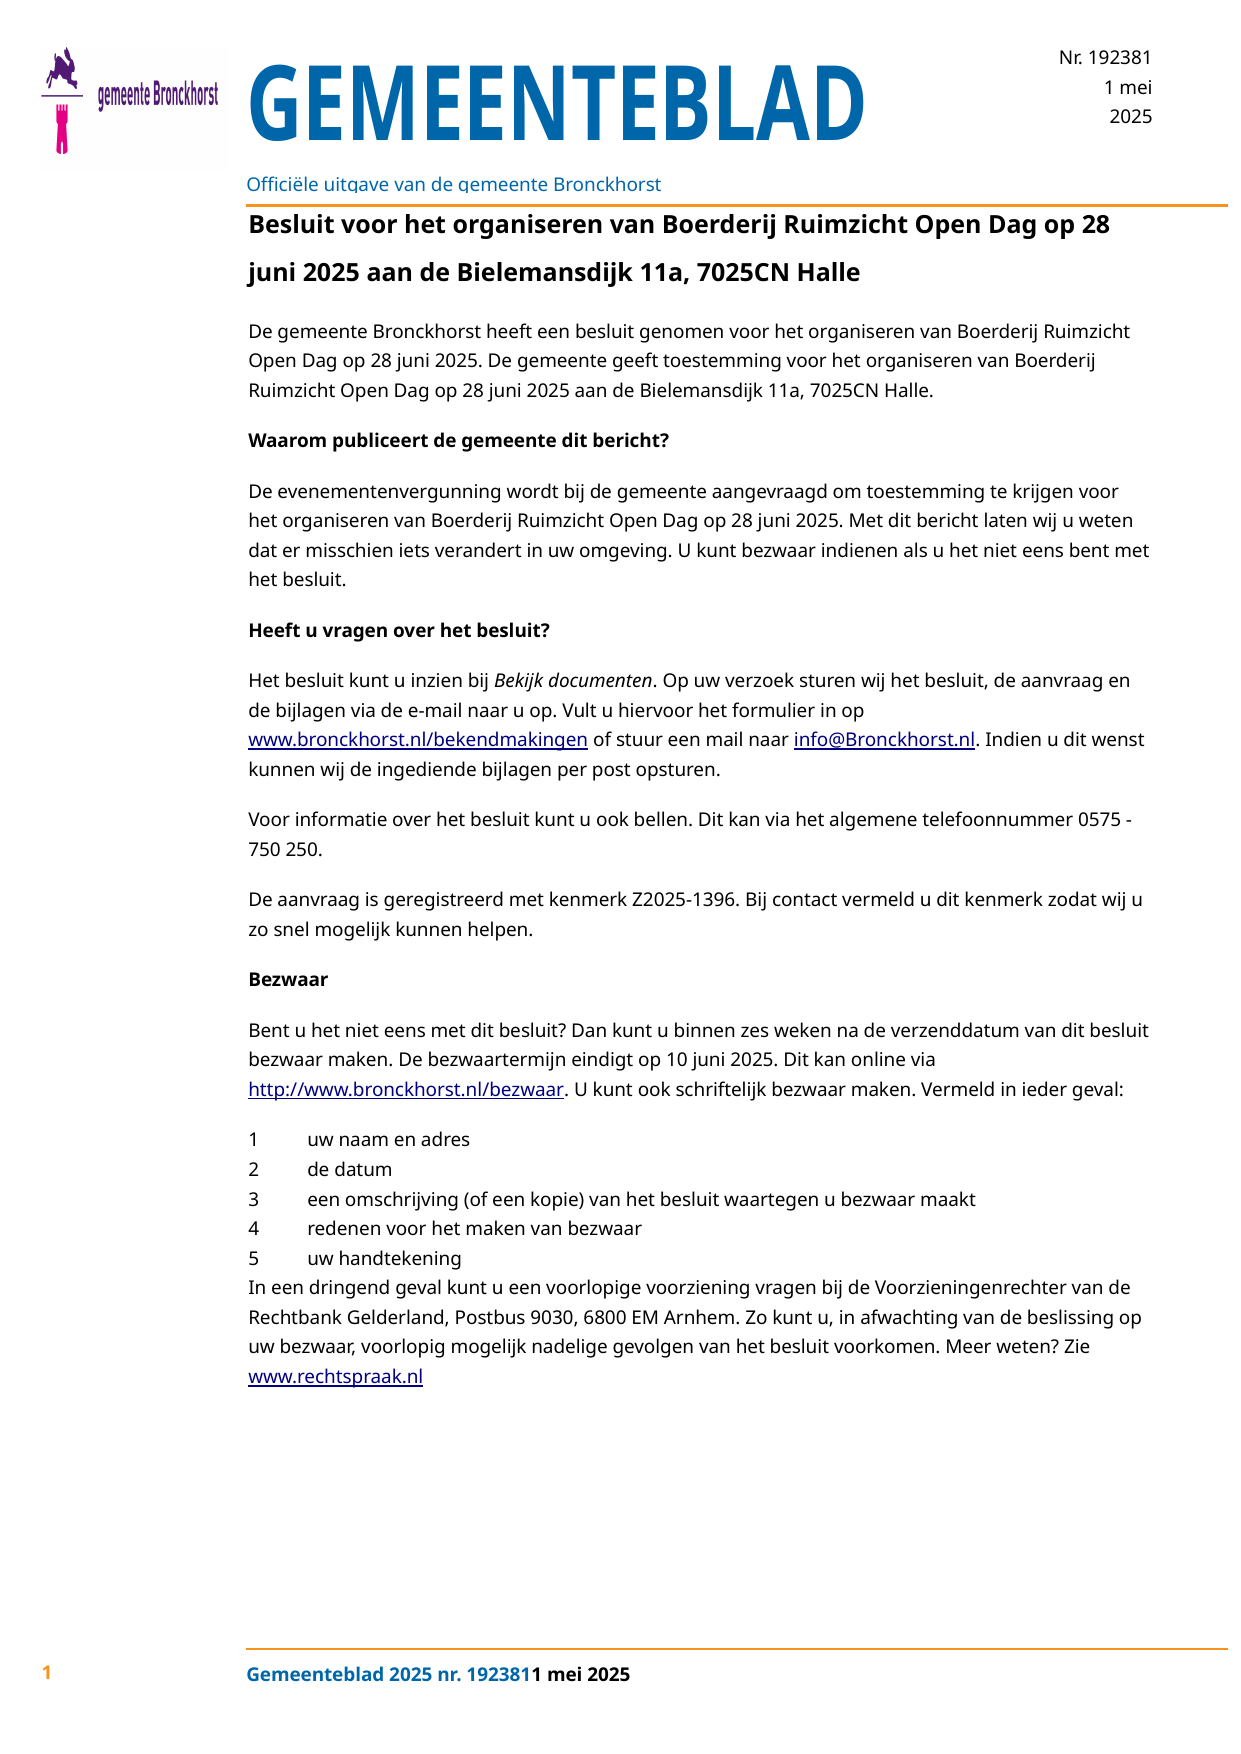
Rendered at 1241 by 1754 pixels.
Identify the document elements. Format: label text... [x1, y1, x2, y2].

text In een dringend geval kunt u een voorlopige voorziening vragen bij de Voorzieningenrechter van de Rechtbank Gelderland, Postbus 9030, 6800 EM Arnhem. Zo kunt u, in afwachting van de beslissing op uw bezwaar, voorlopig mogelijk nadelige gevolgen van het besluit voorkomen. Meer weten? Zie www.rechtspraak.nl [248, 1274, 1152, 1389]
text Waarom publiceert de gemeente dit bericht? [248, 427, 1152, 453]
text Voor informatie over het besluit kunt u ook bellen. Dit kan via het algemene telefoonnummer 0575 - 750 250. [248, 807, 1152, 862]
text De evenementenvergunning wordt bij de gemeente aangevraagd om toestemming te krijgen voor het organiseren van Boerderij Ruimzicht Open Dag op 28 juni 2025. Met dit bericht laten wij u weten dat er misschien iets verandert in uw omgeving. U kunt bezwaar indienen als u het niet eens bent met het besluit. [248, 478, 1152, 592]
text Het besluit kunt u inzien bij Bekijk documenten. Op uw verzoek sturen wij het besluit, de aanvraag en de bijlagen via de e-mail naar u op. Vult u hiervoor het formulier in op www.bronckhorst.nl/bekendmakingen of stuur een mail naar info@Bronckhorst.nl. Indien u dit wenst kunnen wij de ingediende bijlagen per post opsturen. [248, 667, 1152, 782]
list een omschrijving (of een kopie) van het besluit waartegen u bezwaar maakt [248, 1186, 1152, 1212]
text De gemeente Bronckhorst heeft een besluit genomen voor het organiseren van Boerderij Ruimzicht Open Dag op 28 juni 2025. De gemeente geeft toestemming voor het organiseren van Boerderij Ruimzicht Open Dag op 28 juni 2025 aan de Bielemansdijk 11a, 7025CN Halle. [248, 318, 1152, 403]
text Bezwaar [248, 967, 1152, 992]
text Besluit voor het organiseren van Boerderij Ruimzicht Open Dag op 28 juni 2025 aan de Bielemansdijk 11a, 7025CN Halle [248, 207, 1152, 288]
text De aanvraag is geregistreerd met kenmerk Z2025-1396. Bij contact vermeld u dit kenmerk zodat wij u zo snel mogelijk kunnen helpen. [248, 887, 1152, 942]
text Heeft u vragen over het besluit? [248, 617, 1152, 643]
list redenen voor het maken van bezwaar [248, 1215, 1152, 1241]
list uw naam en adres [248, 1127, 1152, 1152]
text Bent u het niet eens met dit besluit? Dan kunt u binnen zes weken na de verzenddatum van dit besluit bezwaar maken. De bezwaartermijn eindigt op 10 juni 2025. Dit kan online via http://www.bronckhorst.nl/bezwaar. U kunt ook schriftelijk bezwaar maken. Vermeld in ieder geval: [248, 1017, 1152, 1102]
list de datum [248, 1156, 1152, 1182]
list uw handtekening [248, 1245, 1152, 1271]
picture [41, 47, 231, 172]
